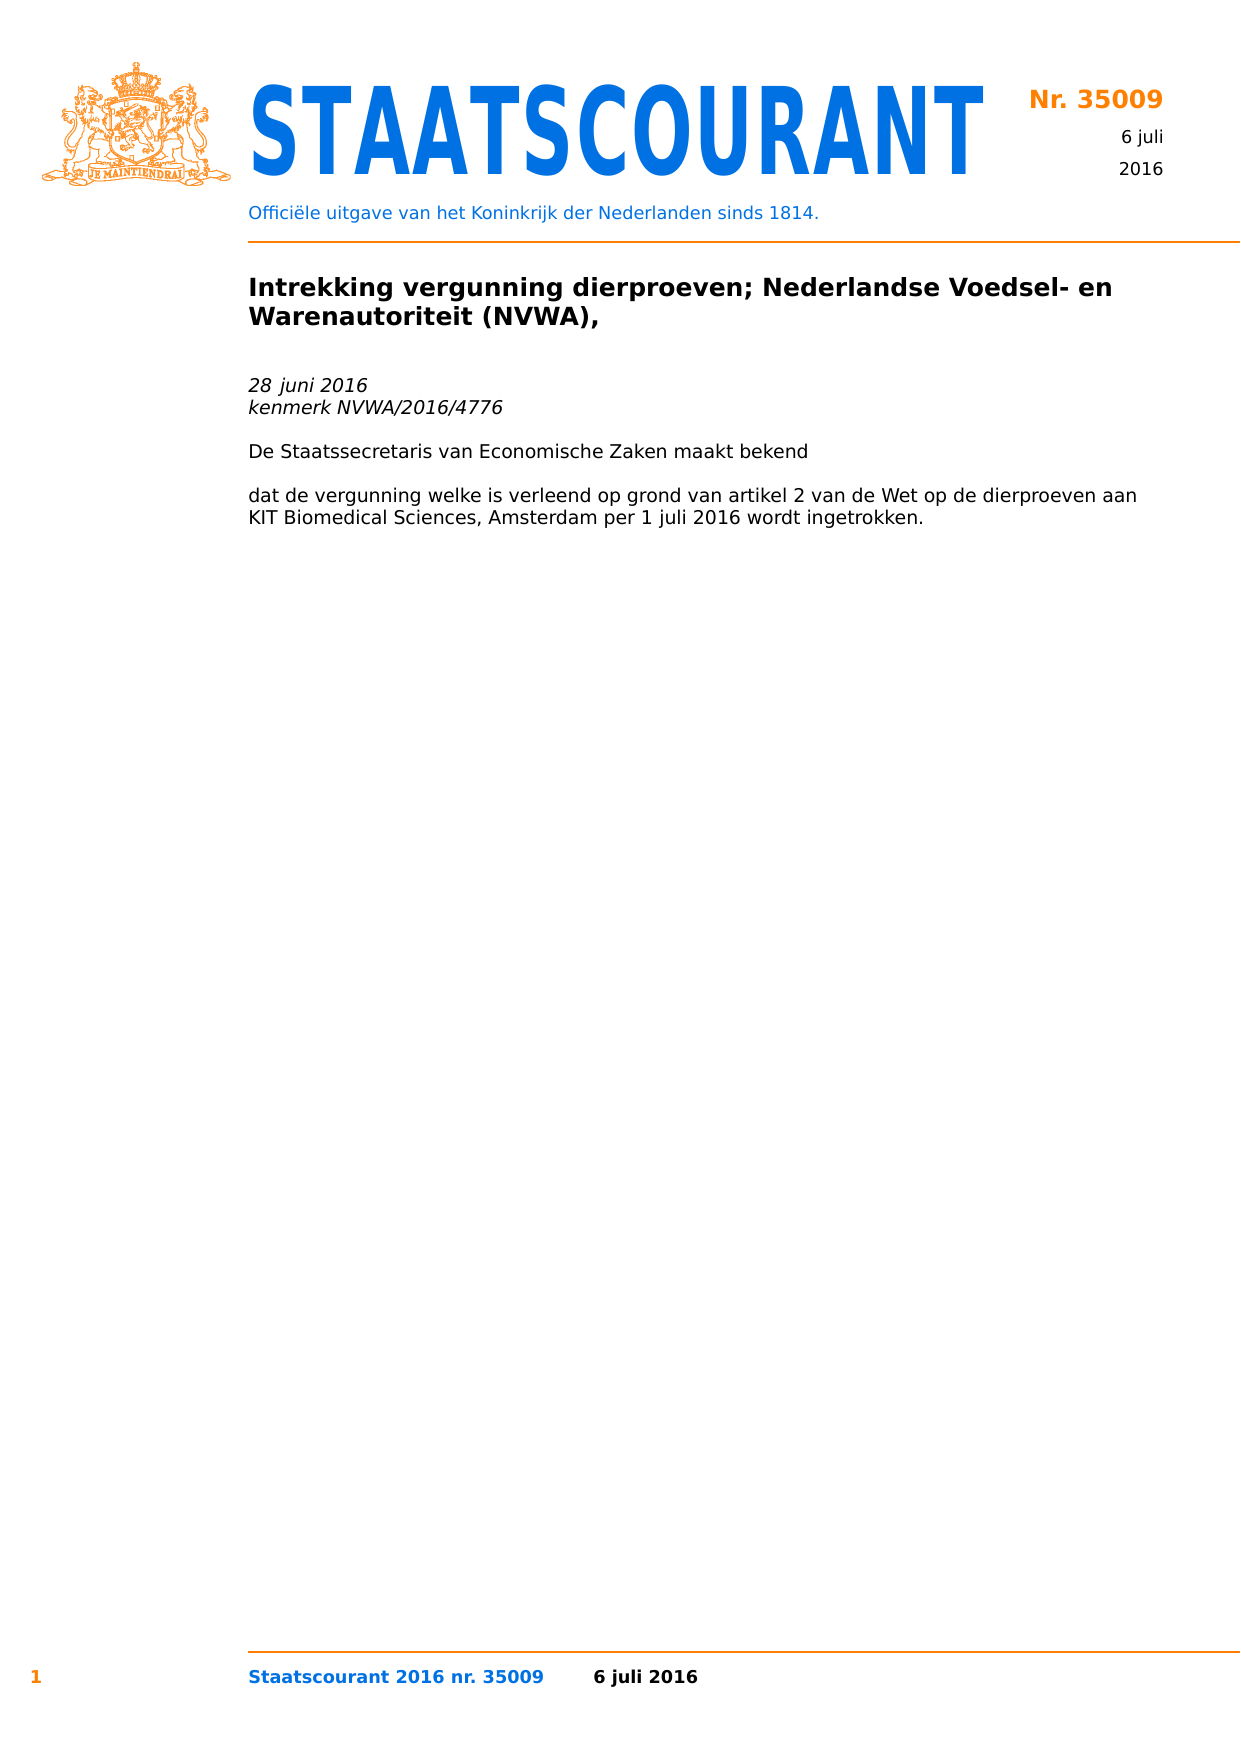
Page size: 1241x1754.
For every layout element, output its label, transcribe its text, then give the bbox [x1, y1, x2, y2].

text dat de vergunning welke is verleend op grond van artikel 2 van de Wet op de dierproeven aan KIT Biomedical Sciences, Amsterdam per 1 juli 2016 wordt ingetrokken. [248, 485, 1163, 529]
text 28 juni 2016 [248, 375, 1163, 397]
table_cell Officiële uitgave van het Koninkrijk der Nederlanden sinds 1814. [248, 203, 1240, 241]
text De Staatssecretaris van Economische Zaken maakt bekend [248, 441, 1163, 463]
text kenmerk NVWA/2016/4776 [248, 397, 1163, 419]
subtitle Intrekking vergunning dierproeven; Nederlandse Voedsel- en Warenautoriteit (NVWA), [248, 273, 1163, 331]
table_cell 6 juli [998, 121, 1240, 153]
table_header STAATSCOURANT [248, 62, 998, 203]
table_cell 2016 [998, 153, 1240, 203]
table_header Nr. 35009 [998, 62, 1240, 121]
table_header [25, 62, 248, 241]
picture [41, 62, 231, 186]
